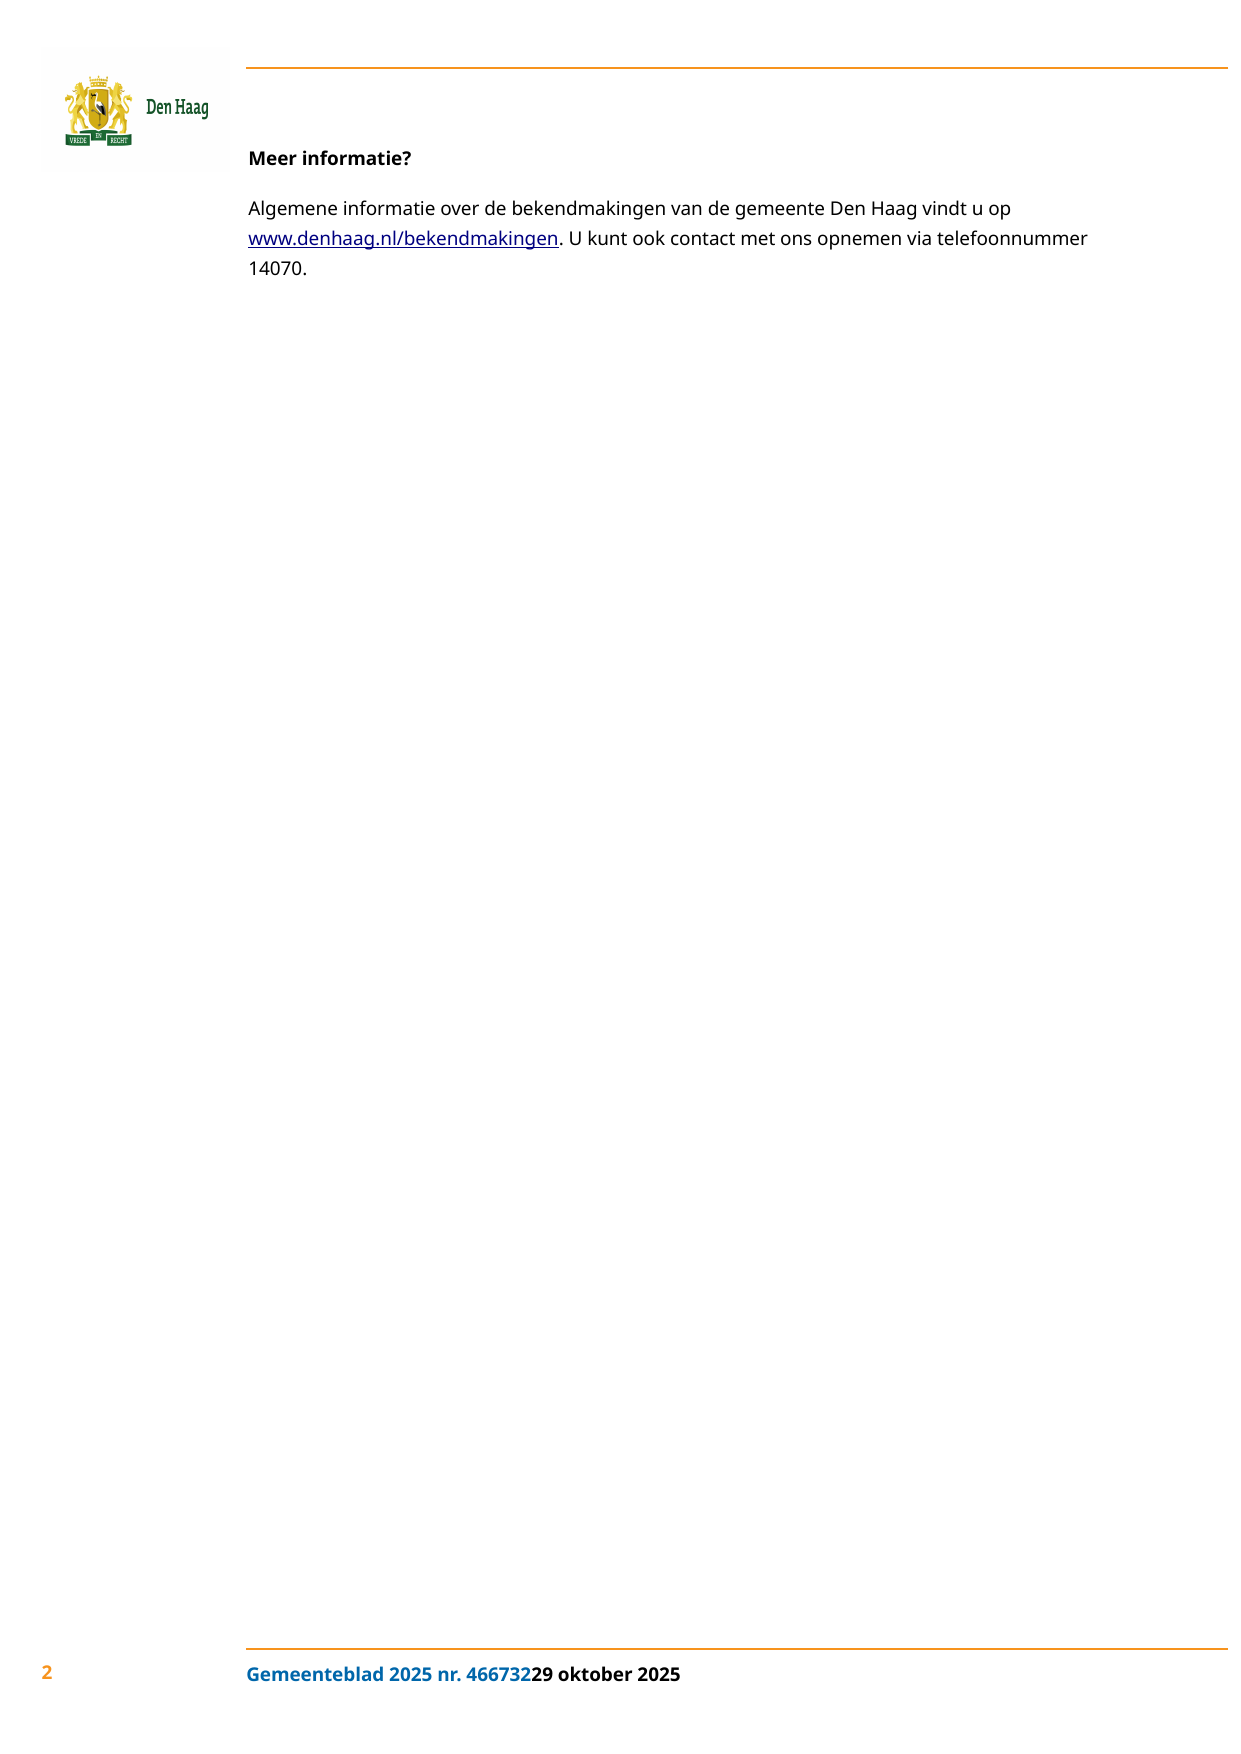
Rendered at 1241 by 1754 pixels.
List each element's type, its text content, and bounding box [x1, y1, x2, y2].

text Algemene informatie over de bekendmakingen van de gemeente Den Haag vindt u op www.denhaag.nl/bekendmakingen. U kunt ook contact met ons opnemen via telefoonnummer 14070. [248, 196, 1152, 281]
picture [41, 47, 231, 172]
text Meer informatie? [248, 145, 1152, 171]
